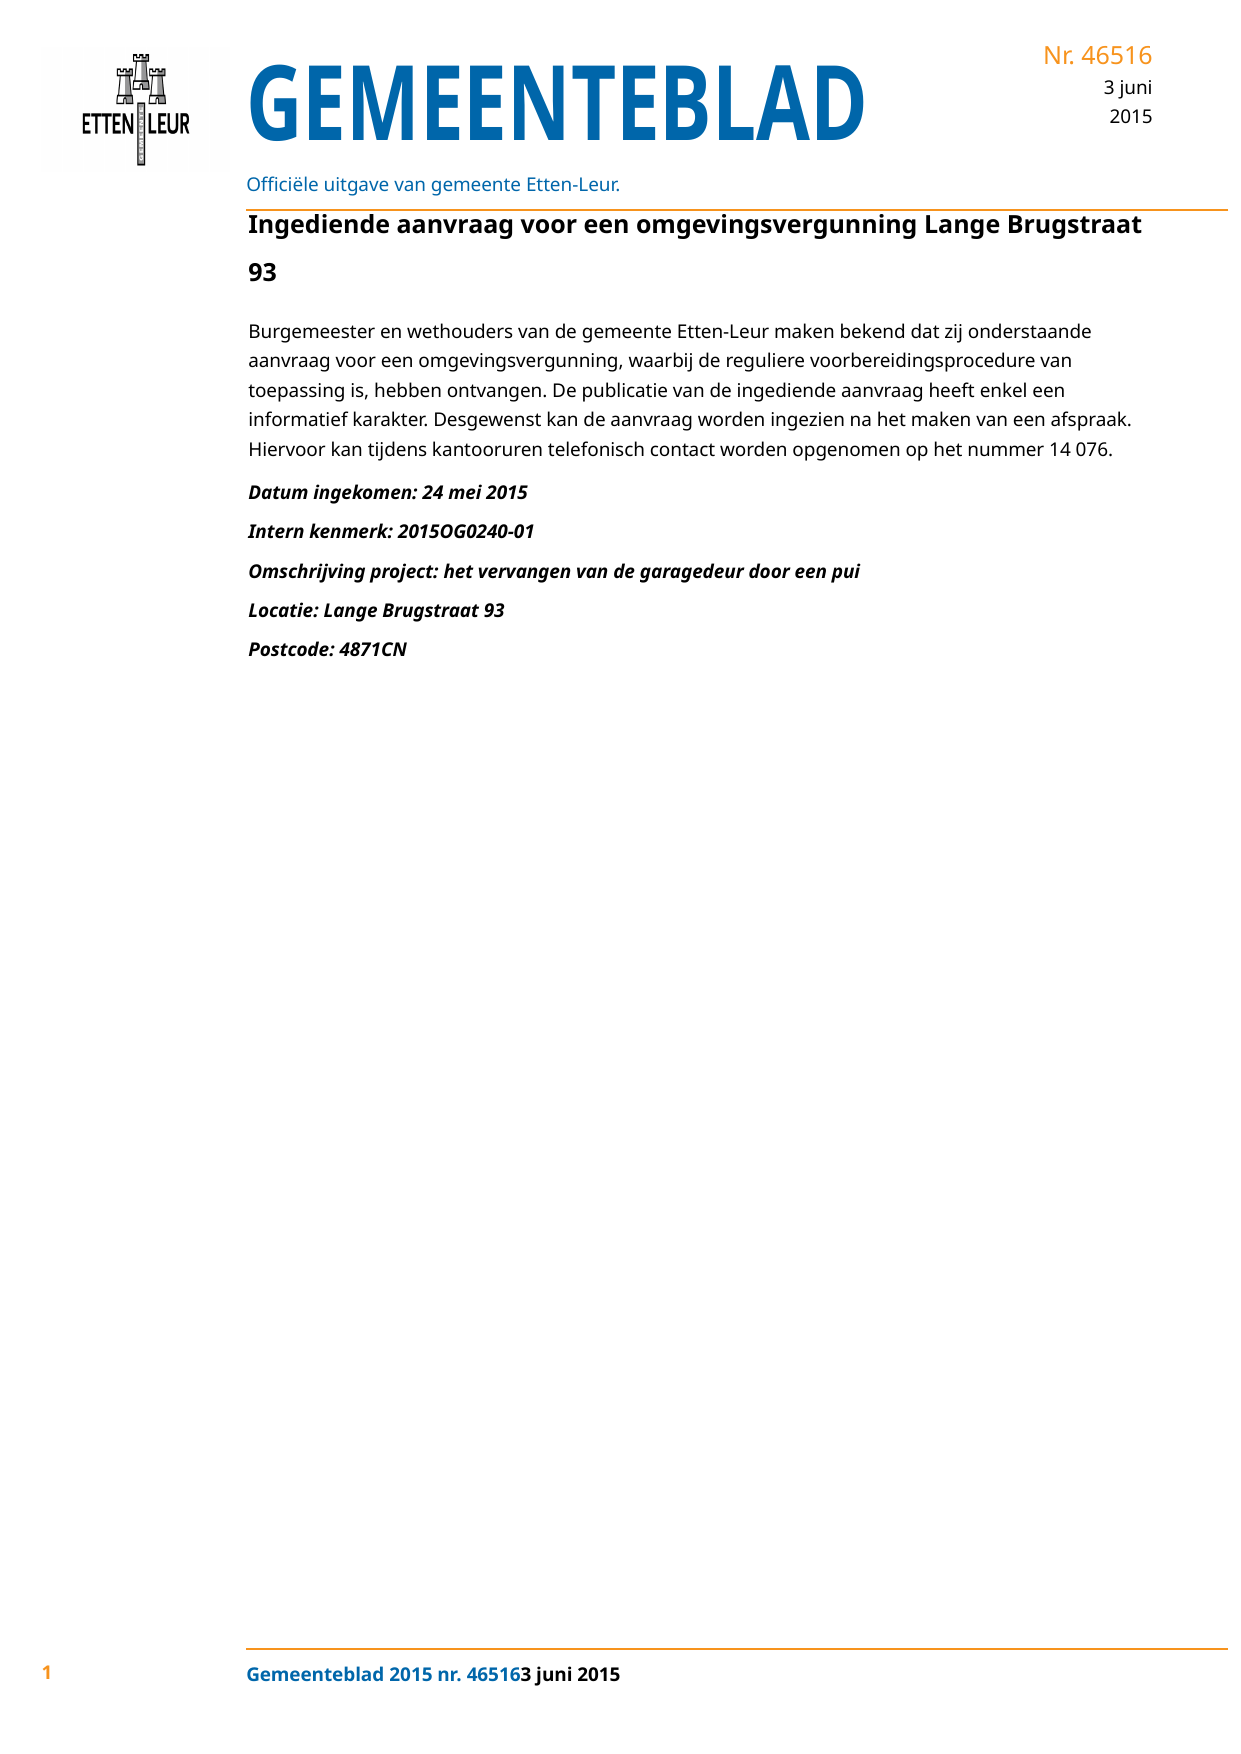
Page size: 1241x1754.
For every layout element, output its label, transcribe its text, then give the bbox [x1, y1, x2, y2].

picture [41, 47, 231, 172]
text Burgemeester en wethouders van de gemeente Etten-Leur maken bekend dat zij onderstaande aanvraag voor een omgevingsvergunning, waarbij de reguliere voorbereidingsprocedure van toepassing is, hebben ontvangen. De publicatie van de ingediende aanvraag heeft enkel een informatief karakter. Desgewenst kan de aanvraag worden ingezien na het maken van een afspraak. Hiervoor kan tijdens kantooruren telefonisch contact worden opgenomen op het nummer 14 076. [248, 318, 1152, 462]
text Postcode: 4871CN [248, 636, 1152, 662]
text Intern kenmerk: 2015OG0240-01 [248, 519, 1152, 544]
text Datum ingekomen: 24 mei 2015 [248, 479, 1152, 505]
text Omschrijving project: het vervangen van de garagedeur door een pui [248, 558, 1152, 584]
text Ingediende aanvraag voor een omgevingsvergunning Lange Brugstraat 93 [248, 211, 1152, 288]
text Locatie: Lange Brugstraat 93 [248, 597, 1152, 623]
